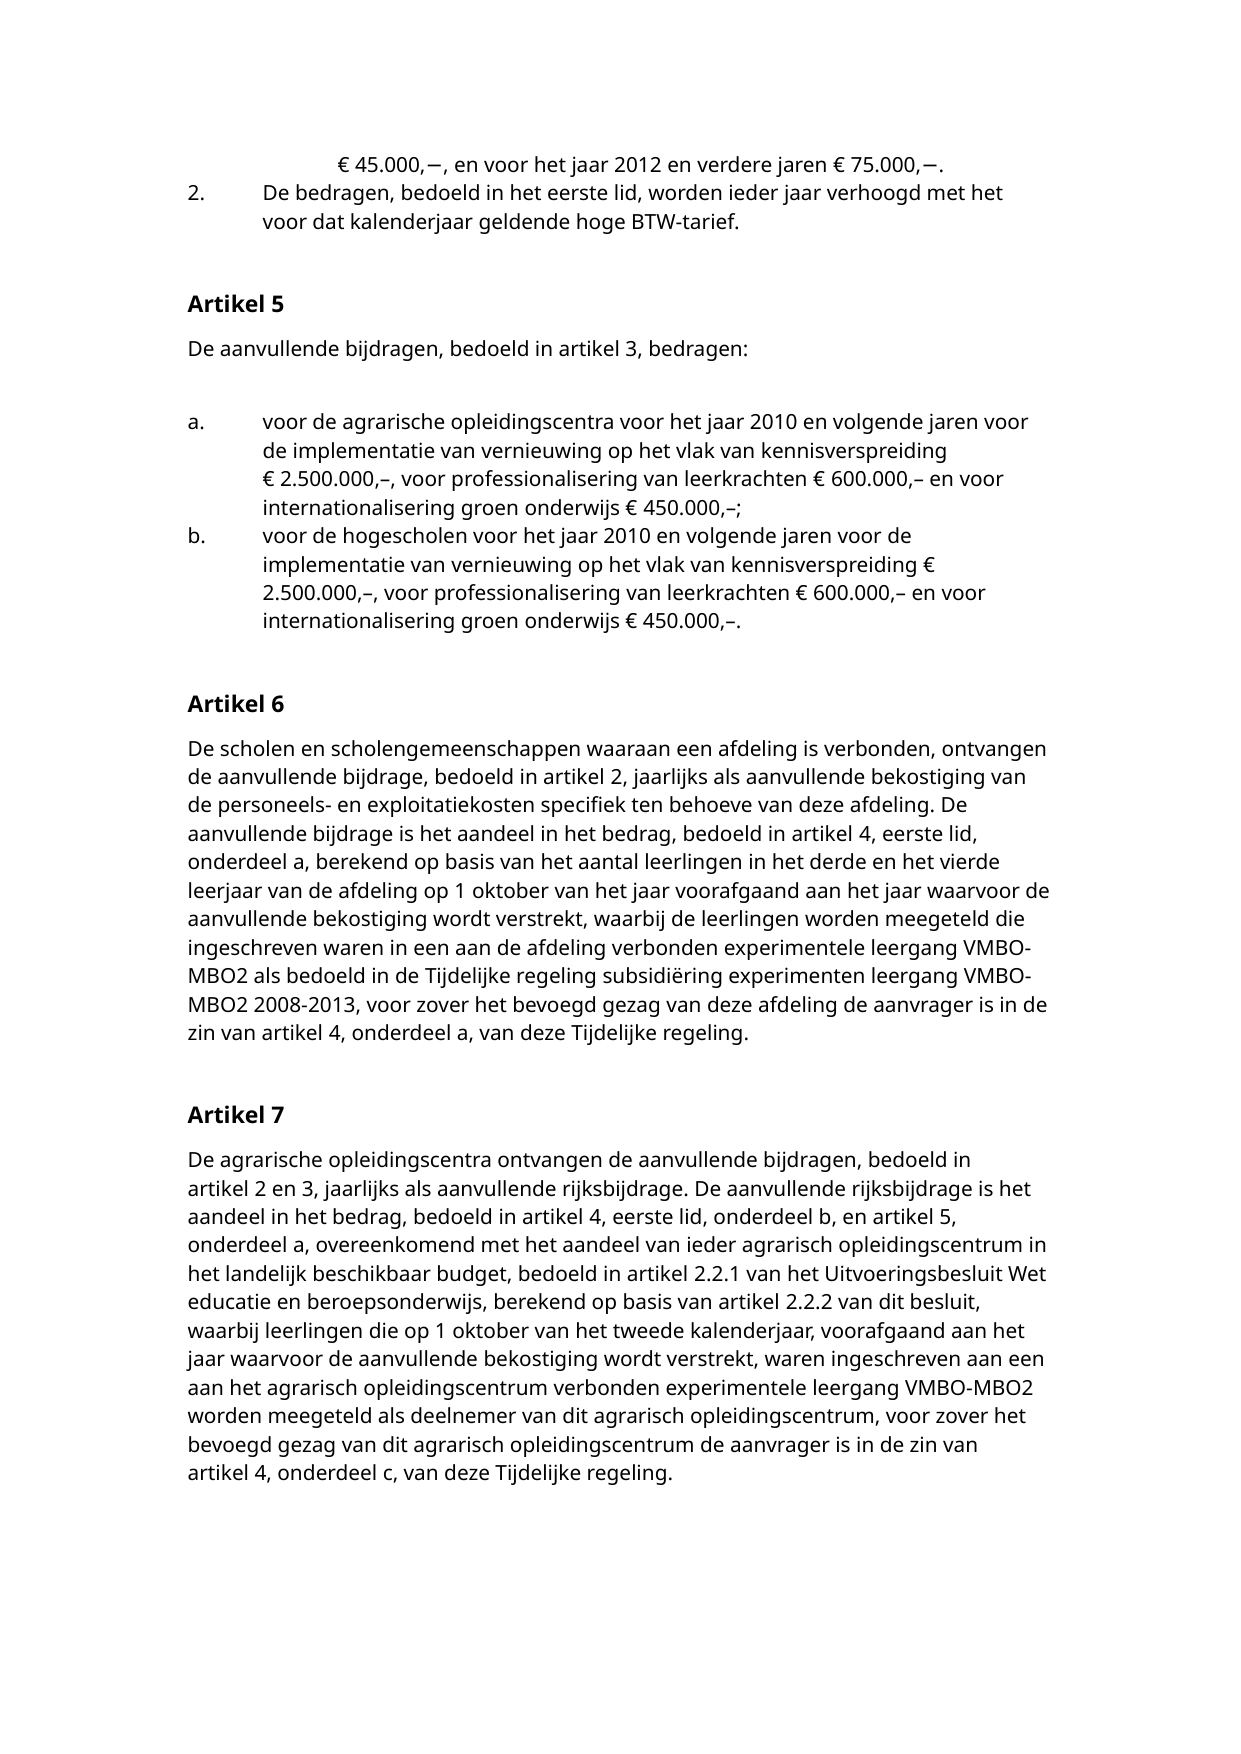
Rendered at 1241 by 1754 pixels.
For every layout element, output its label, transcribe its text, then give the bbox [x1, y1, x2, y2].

subtitle Artikel 7 [187, 1099, 1053, 1130]
list voor de agrarische opleidingscentra voor het jaar 2010 en volgende jaren voor de implementatie van vernieuwing op het vlak van kennisverspreiding € 2.500.000,–, voor professionalisering van leerkrachten € 600.000,– en voor internationalisering groen onderwijs € 450.000,–; [187, 407, 1053, 521]
subtitle Artikel 5 [187, 288, 1053, 319]
list voor de hogescholen voor het jaar 2010 en volgende jaren voor de implementatie van vernieuwing op het vlak van kennisverspreiding € 2.500.000,–, voor professionalisering van leerkrachten € 600.000,– en voor internationalisering groen onderwijs € 450.000,–. [187, 521, 1053, 635]
text De agrarische opleidingscentra ontvangen de aanvullende bijdragen, bedoeld in artikel 2 en 3, jaarlijks als aanvullende rijksbijdrage. De aanvullende rijksbijdrage is het aandeel in het bedrag, bedoeld in artikel 4, eerste lid, onderdeel b, en artikel 5, onderdeel a, overeenkomend met het aandeel van ieder agrarisch opleidingscentrum in het landelijk beschikbaar budget, bedoeld in artikel 2.2.1 van het Uitvoeringsbesluit Wet educatie en beroepsonderwijs, berekend op basis van artikel 2.2.2 van dit besluit, waarbij leerlingen die op 1 oktober van het tweede kalenderjaar, voorafgaand aan het jaar waarvoor de aanvullende bekostiging wordt verstrekt, waren ingeschreven aan een aan het agrarisch opleidingscentrum verbonden experimentele leergang VMBO-MBO2 worden meegeteld als deelnemer van dit agrarisch opleidingscentrum, voor zover het bevoegd gezag van dit agrarisch opleidingscentrum de aanvrager is in de zin van artikel 4, onderdeel c, van deze Tijdelijke regeling. [187, 1145, 1053, 1487]
list De bedragen, bedoeld in het eerste lid, worden ieder jaar verhoogd met het voor dat kalenderjaar geldende hoge BTW-tarief. [187, 178, 1053, 235]
text De aanvullende bijdragen, bedoeld in artikel 3, bedragen: [187, 334, 1053, 362]
text De scholen en scholengemeenschappen waaraan een afdeling is verbonden, ontvangen de aanvullende bijdrage, bedoeld in artikel 2, jaarlijks als aanvullende bekostiging van de personeels- en exploitatiekosten specifiek ten behoeve van deze afdeling. De aanvullende bijdrage is het aandeel in het bedrag, bedoeld in artikel 4, eerste lid, onderdeel a, berekend op basis van het aantal leerlingen in het derde en het vierde leerjaar van de afdeling op 1 oktober van het jaar voorafgaand aan het jaar waarvoor de aanvullende bekostiging wordt verstrekt, waarbij de leerlingen worden meegeteld die ingeschreven waren in een aan de afdeling verbonden experimentele leergang VMBO-MBO2 als bedoeld in de Tijdelijke regeling subsidiëring experimenten leergang VMBO-MBO2 2008-2013, voor zover het bevoegd gezag van deze afdeling de aanvrager is in de zin van artikel 4, onderdeel a, van deze Tijdelijke regeling. [187, 734, 1053, 1047]
subtitle Artikel 6 [187, 687, 1053, 719]
list € 45.000,−, en voor het jaar 2012 en verdere jaren € 75.000,−. [262, 150, 1053, 178]
